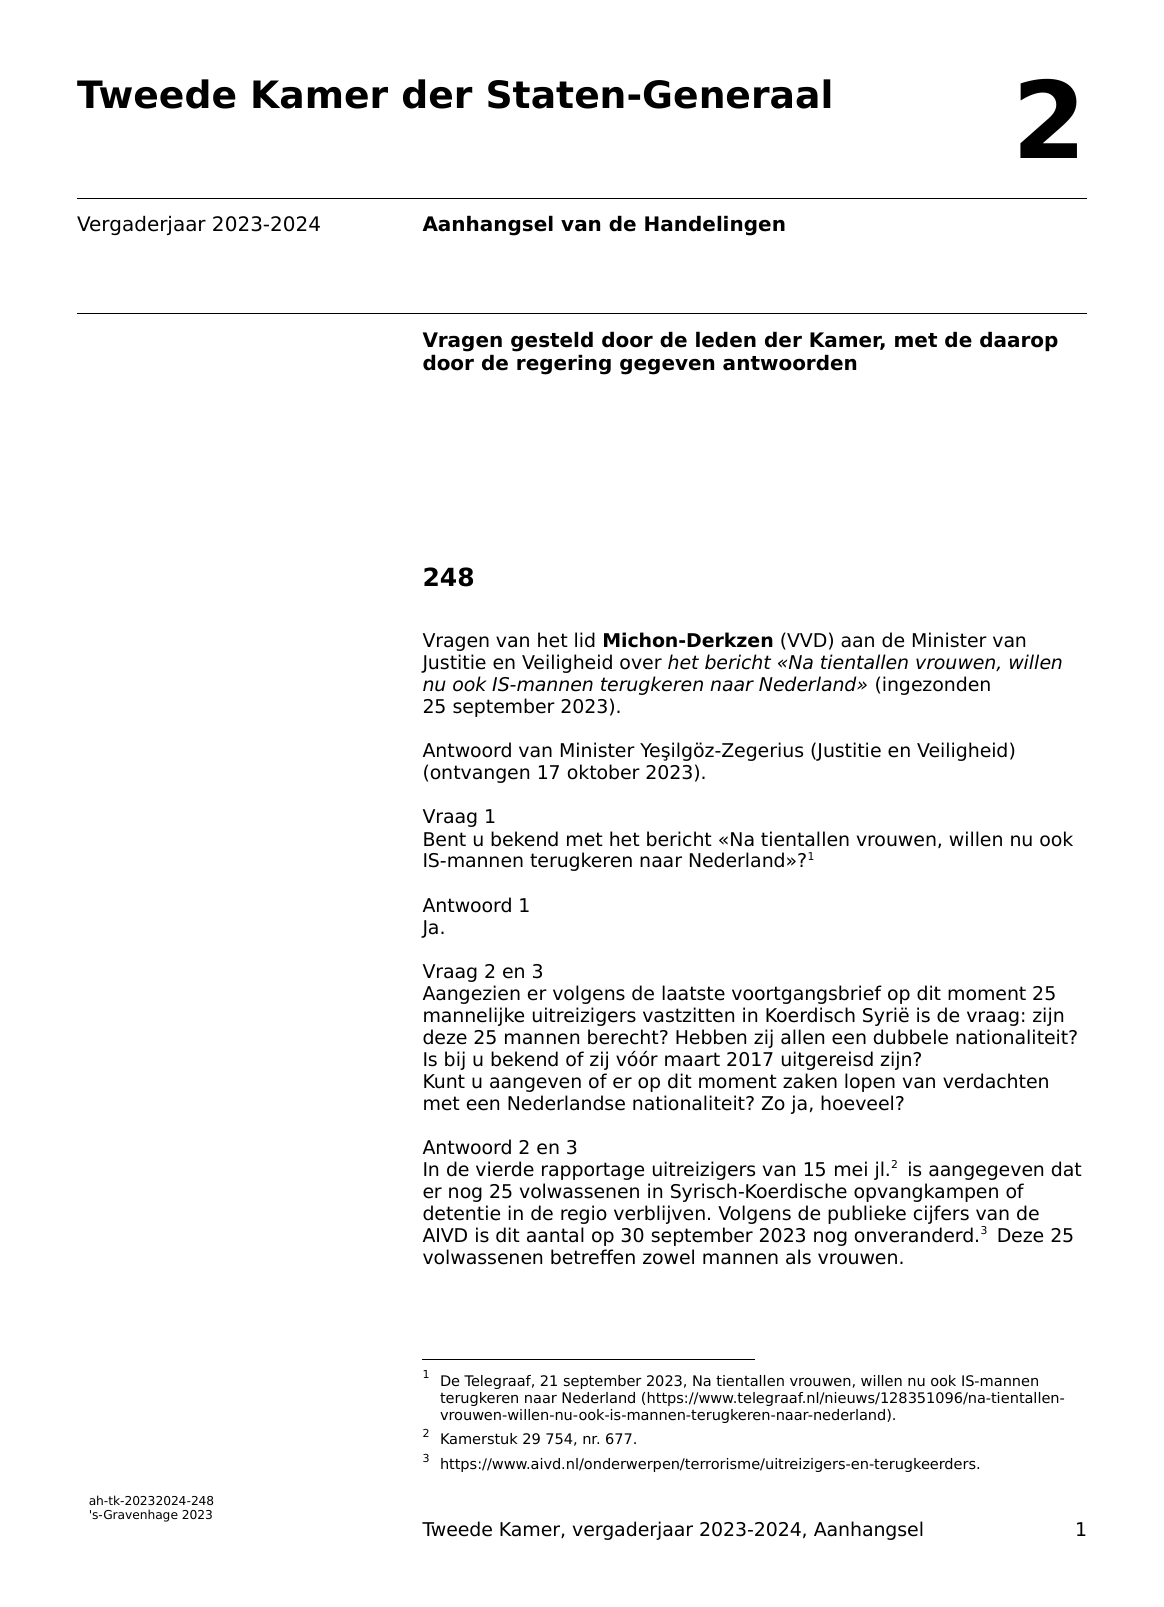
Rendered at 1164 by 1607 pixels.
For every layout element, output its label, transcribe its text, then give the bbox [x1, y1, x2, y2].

text Antwoord 1 [422, 894, 1087, 917]
text Aangezien er volgens de laatste voortgangsbrief op dit moment 25 mannelijke uitreizigers vastzitten in Koerdisch Syrië is de vraag: zijn deze 25 mannen berecht? Hebben zij allen een dubbele nationaliteit? Is bij u bekend of zij vóór maart 2017 uitgereisd zijn? [422, 983, 1087, 1071]
text De Telegraaf, 21 september 2023, Na tientallen vrouwen, willen nu ook IS-mannen terugkeren naar Nederland (https://www.telegraaf.nl/nieuws/128351096/na-tientallen-vrouwen-willen-nu-ook-is-mannen-terugkeren-naar-nederland). [422, 1368, 1087, 1424]
text 248 [422, 563, 1087, 592]
table_cell Aanhangsel van de Handelingen [422, 199, 1087, 313]
text 's-Gravenhage 2023 [88, 1508, 323, 1522]
text ah-tk-20232024-248 [88, 1494, 323, 1508]
table_cell Vergaderjaar 2023-2024 [77, 199, 422, 313]
text Antwoord 2 en 3 [422, 1137, 1087, 1159]
table_header 2 [886, 59, 1087, 198]
table_header Tweede Kamer der Staten-Generaal [77, 59, 886, 198]
text Vraag 2 en 3 [422, 961, 1087, 983]
text In de vierde rapportage uitreizigers van 15 mei jl. is aangegeven dat er nog 25 volwassenen in Syrisch-Koerdische opvangkampen of detentie in de regio verblijven. Volgens de publieke cijfers van de AIVD is dit aantal op 30 september 2023 nog onveranderd. Deze 25 volwassenen betreffen zowel mannen als vrouwen. [422, 1159, 1087, 1269]
text Vraag 1 [422, 806, 1087, 828]
table_cell Vragen gesteld door de leden der Kamer, met de daarop door de regering gegeven antwoorden [422, 314, 1087, 375]
text Vragen van het lid Michon-Derkzen (VVD) aan de Minister van Justitie en Veiligheid over het bericht «Na tientallen vrouwen, willen nu ook IS-mannen terugkeren naar Nederland» (ingezonden 25 september 2023). [422, 630, 1087, 718]
text Bent u bekend met het bericht «Na tientallen vrouwen, willen nu ook IS-mannen terugkeren naar Nederland»? [422, 828, 1087, 872]
text Antwoord van Minister Yeşilgöz-Zegerius (Justitie en Veiligheid) (ontvangen 17 oktober 2023). [422, 740, 1087, 784]
text https://www.aivd.nl/onderwerpen/terrorisme/uitreizigers-en-terugkeerders. [422, 1452, 1087, 1474]
text Kunt u aangeven of er op dit moment zaken lopen van verdachten met een Nederlandse nationaliteit? Zo ja, hoeveel? [422, 1071, 1087, 1114]
text Kamerstuk 29 754, nr. 677. [422, 1427, 1087, 1449]
text Ja. [422, 917, 1087, 938]
table_cell [77, 314, 422, 375]
